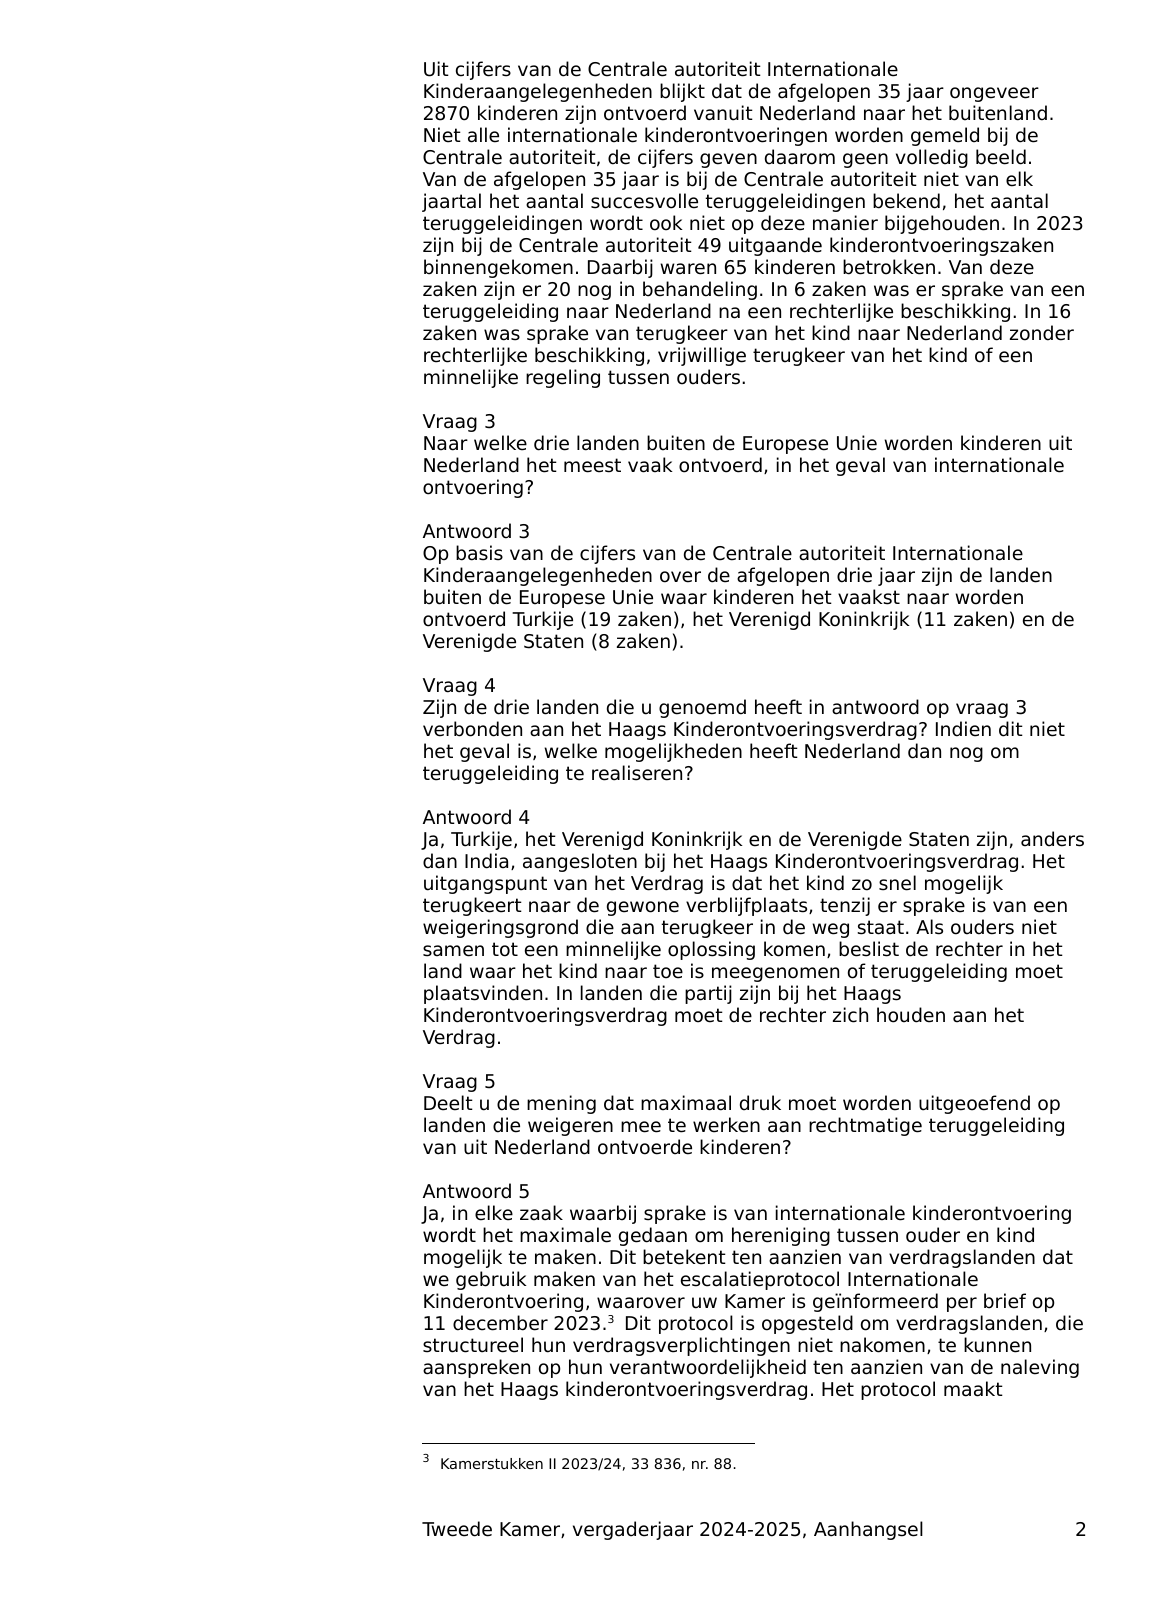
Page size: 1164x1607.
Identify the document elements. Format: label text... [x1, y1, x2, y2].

text Kamerstukken II 2023/24, 33 836, nr. 88. [422, 1452, 1087, 1474]
text Zijn de drie landen die u genoemd heeft in antwoord op vraag 3 verbonden aan het Haags Kinderontvoeringsverdrag? Indien dit niet het geval is, welke mogelijkheden heeft Nederland dan nog om teruggeleiding te realiseren? [422, 697, 1087, 785]
text Ja, Turkije, het Verenigd Koninkrijk en de Verenigde Staten zijn, anders dan India, aangesloten bij het Haags Kinderontvoeringsverdrag. Het uitgangspunt van het Verdrag is dat het kind zo snel mogelijk terugkeert naar de gewone verblijfplaats, tenzij er sprake is van een weigeringsgrond die aan terugkeer in de weg staat. Als ouders niet samen tot een minnelijke oplossing komen, beslist de rechter in het land waar het kind naar toe is meegenomen of teruggeleiding moet plaatsvinden. In landen die partij zijn bij het Haags Kinderontvoeringsverdrag moet de rechter zich houden aan het Verdrag. [422, 829, 1087, 1049]
text Vraag 4 [422, 675, 1087, 697]
text Vraag 3 [422, 411, 1087, 433]
text Vraag 5 [422, 1071, 1087, 1093]
text Van de afgelopen 35 jaar is bij de Centrale autoriteit niet van elk jaartal het aantal succesvolle teruggeleidingen bekend, het aantal teruggeleidingen wordt ook niet op deze manier bijgehouden. In 2023 zijn bij de Centrale autoriteit 49 uitgaande kinderontvoeringszaken binnengekomen. Daarbij waren 65 kinderen betrokken. Van deze zaken zijn er 20 nog in behandeling. In 6 zaken was er sprake van een teruggeleiding naar Nederland na een rechterlijke beschikking. In 16 zaken was sprake van terugkeer van het kind naar Nederland zonder rechterlijke beschikking, vrijwillige terugkeer van het kind of een minnelijke regeling tussen ouders. [422, 169, 1087, 389]
text Ja, in elke zaak waarbij sprake is van internationale kinderontvoering wordt het maximale gedaan om hereniging tussen ouder en kind mogelijk te maken. Dit betekent ten aanzien van verdragslanden dat we gebruik maken van het escalatieprotocol Internationale Kinderontvoering, waarover uw Kamer is geïnformeerd per brief op 11 december 2023. Dit protocol is opgesteld om verdragslanden, die structureel hun verdragsverplichtingen niet nakomen, te kunnen aanspreken op hun verantwoordelijkheid ten aanzien van de naleving van het Haags kinderontvoeringsverdrag. Het protocol maakt [422, 1203, 1087, 1401]
text Antwoord 5 [422, 1181, 1087, 1203]
text Deelt u de mening dat maximaal druk moet worden uitgeoefend op landen die weigeren mee te werken aan rechtmatige teruggeleiding van uit Nederland ontvoerde kinderen? [422, 1093, 1087, 1159]
text Antwoord 4 [422, 807, 1087, 829]
text Uit cijfers van de Centrale autoriteit Internationale Kinderaangelegenheden blijkt dat de afgelopen 35 jaar ongeveer 2870 kinderen zijn ontvoerd vanuit Nederland naar het buitenland. Niet alle internationale kinderontvoeringen worden gemeld bij de Centrale autoriteit, de cijfers geven daarom geen volledig beeld. [422, 59, 1087, 169]
text Antwoord 3 [422, 521, 1087, 543]
text Naar welke drie landen buiten de Europese Unie worden kinderen uit Nederland het meest vaak ontvoerd, in het geval van internationale ontvoering? [422, 433, 1087, 499]
text Op basis van de cijfers van de Centrale autoriteit Internationale Kinderaangelegenheden over de afgelopen drie jaar zijn de landen buiten de Europese Unie waar kinderen het vaakst naar worden ontvoerd Turkije (19 zaken), het Verenigd Koninkrijk (11 zaken) en de Verenigde Staten (8 zaken). [422, 543, 1087, 653]
